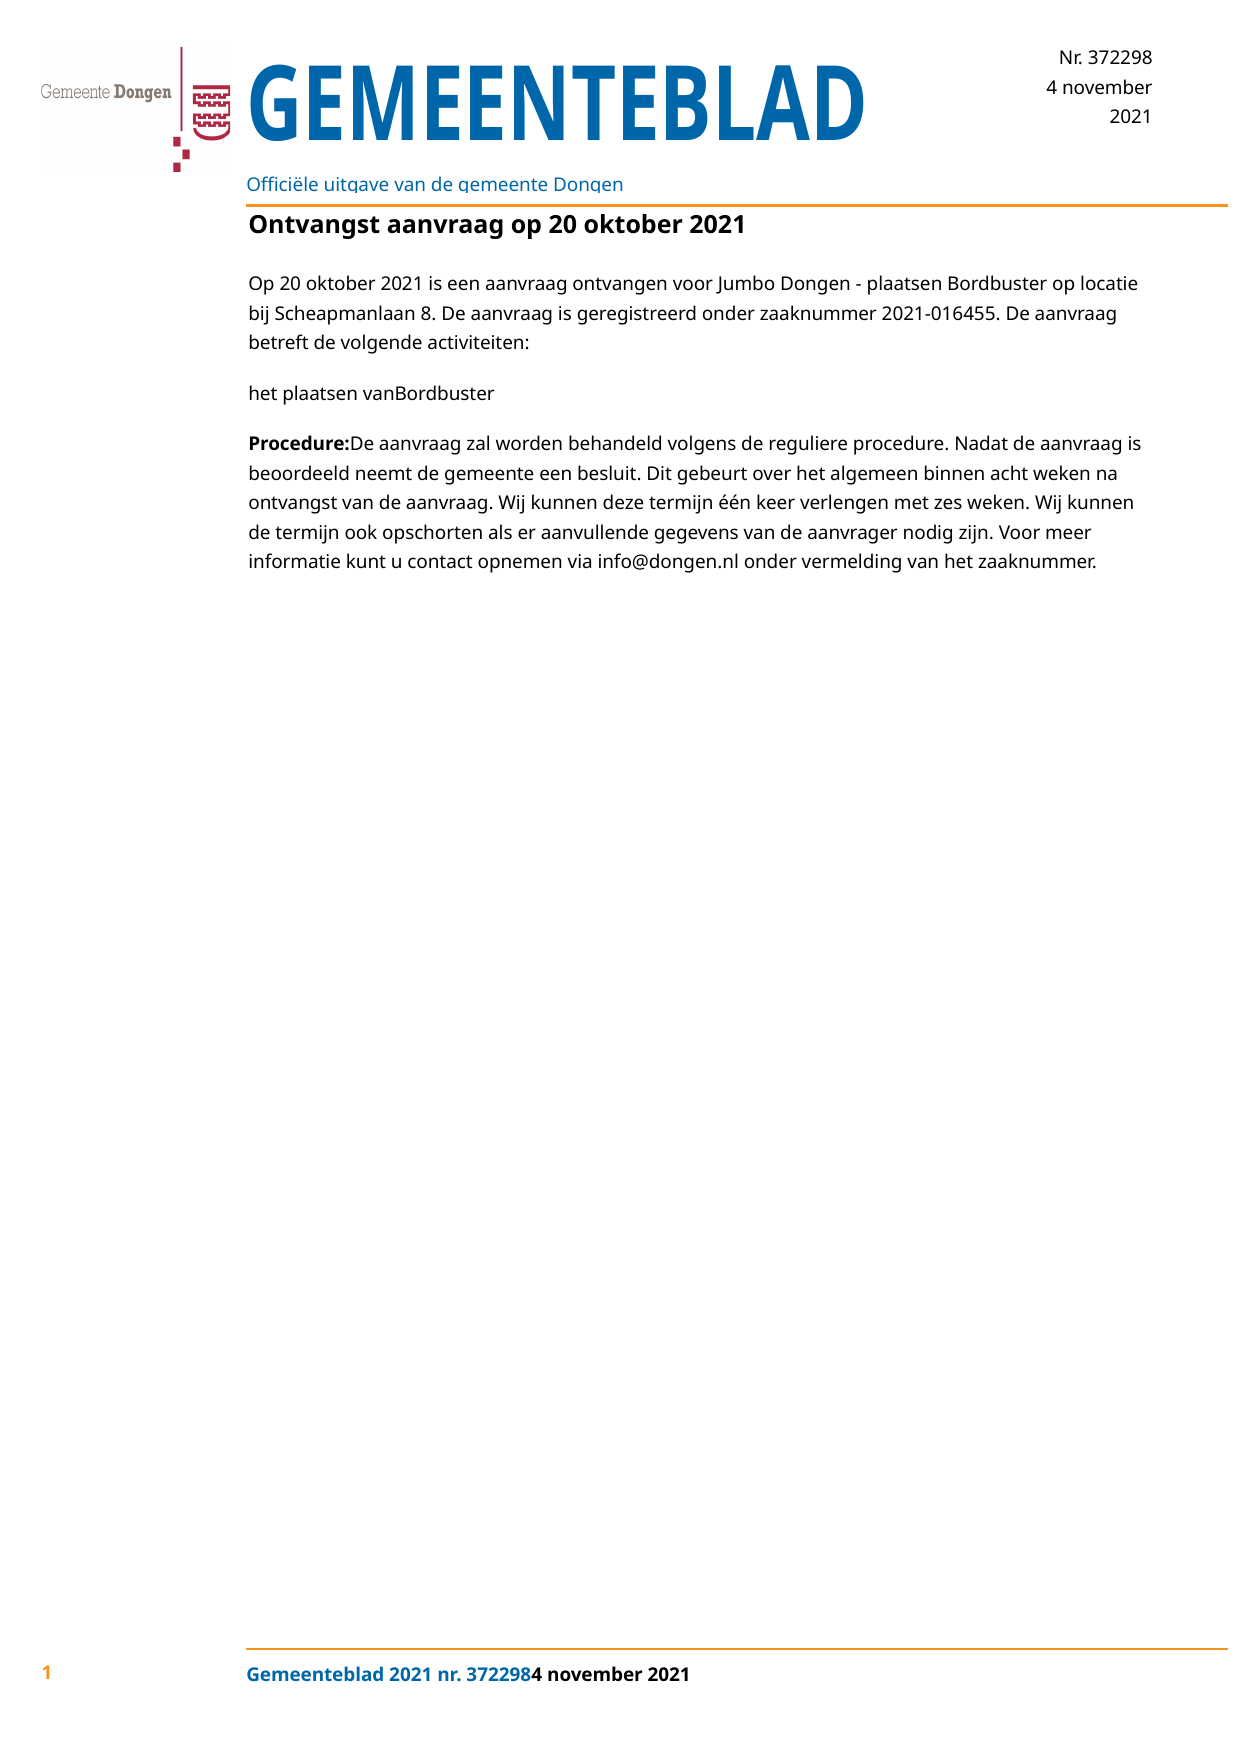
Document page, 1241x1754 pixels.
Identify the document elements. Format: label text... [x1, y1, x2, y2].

picture [41, 47, 231, 172]
text Ontvangst aanvraag op 20 oktober 2021 [248, 207, 1152, 241]
text Procedure:De aanvraag zal worden behandeld volgens de reguliere procedure. Nadat de aanvraag is beoordeeld neemt de gemeente een besluit. Dit gebeurt over het algemeen binnen acht weken na ontvangst van de aanvraag. Wij kunnen deze termijn één keer verlengen met zes weken. Wij kunnen de termijn ook opschorten als er aanvullende gegevens van de aanvrager nodig zijn. Voor meer informatie kunt u contact opnemen via info@dongen.nl onder vermelding van het zaaknummer. [248, 430, 1152, 574]
text het plaatsen vanBordbuster [248, 380, 1152, 406]
text Op 20 oktober 2021 is een aanvraag ontvangen voor Jumbo Dongen - plaatsen Bordbuster op locatie bij Scheapmanlaan 8. De aanvraag is geregistreerd onder zaaknummer 2021-016455. De aanvraag betreft de volgende activiteiten: [248, 270, 1152, 355]
